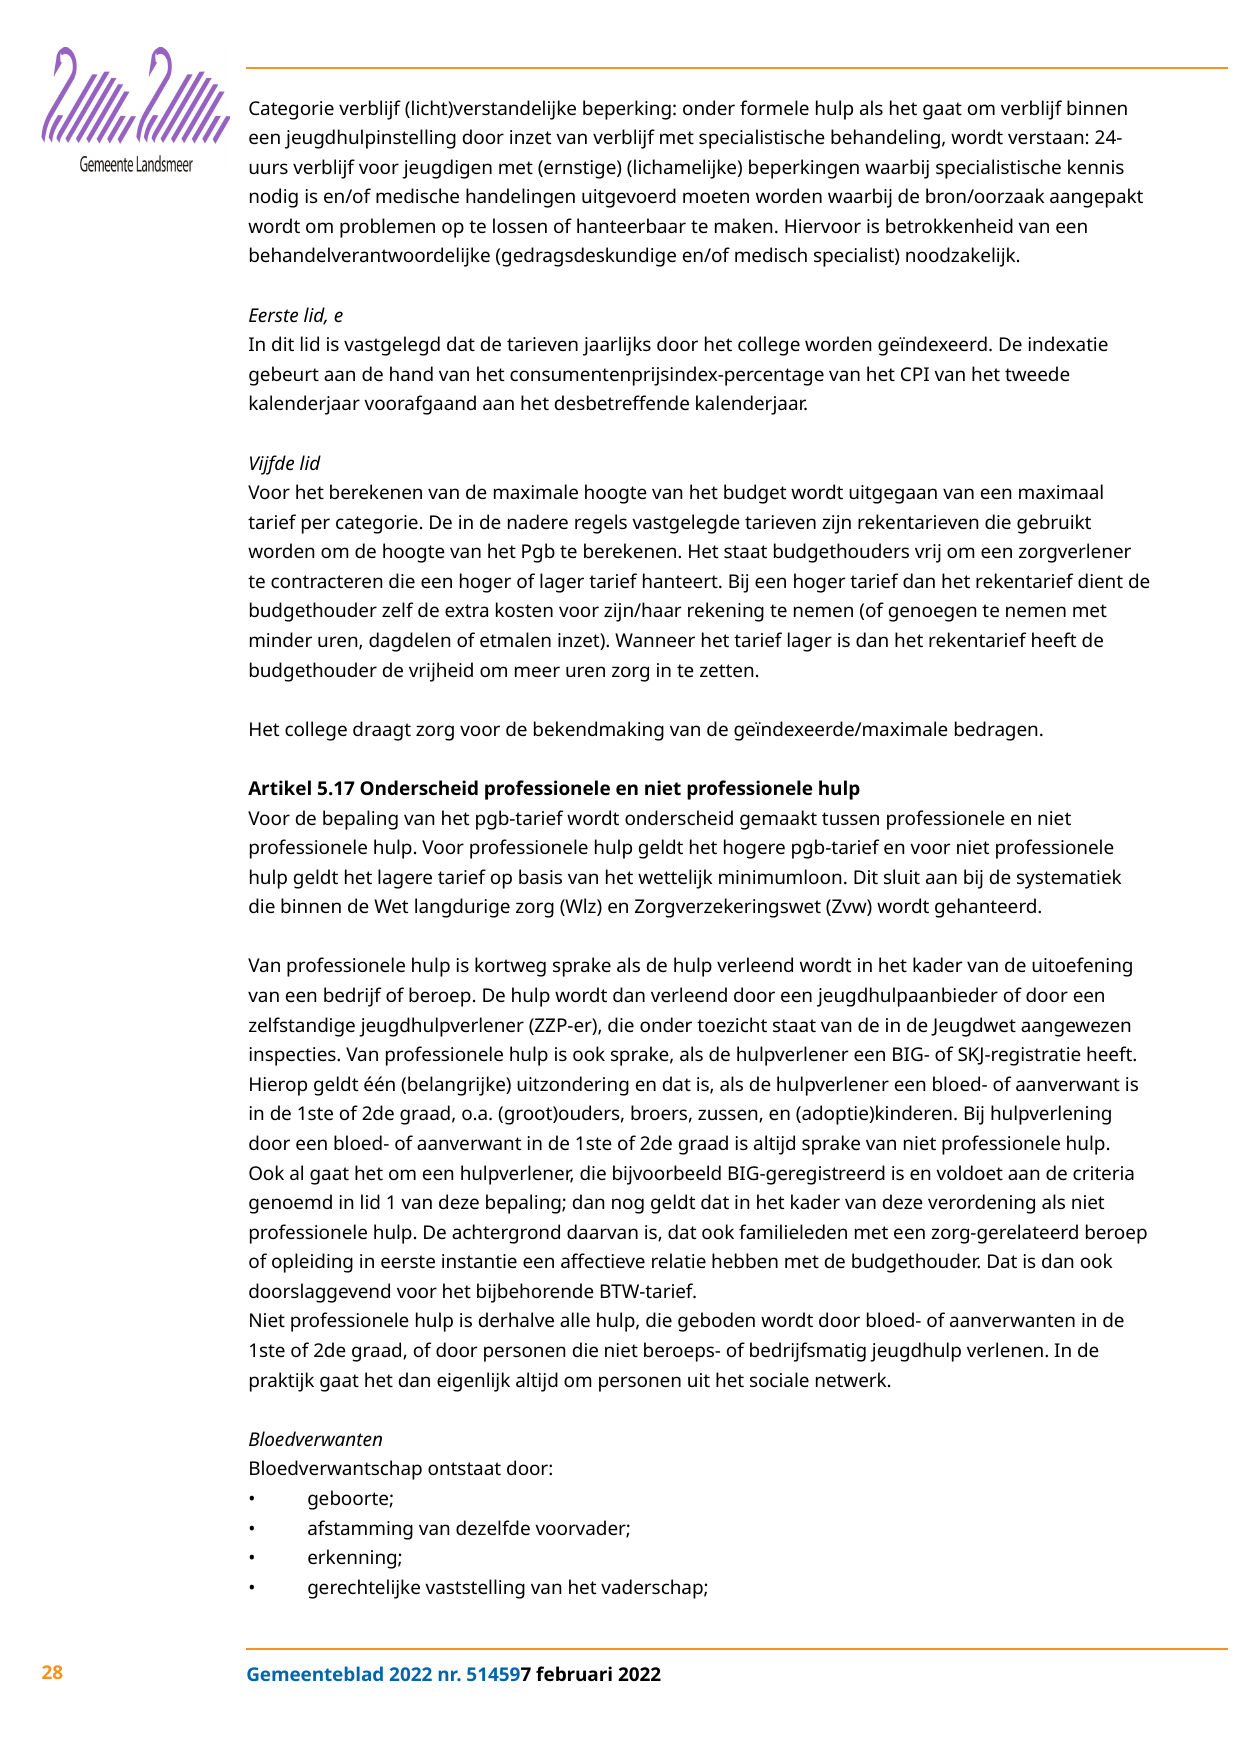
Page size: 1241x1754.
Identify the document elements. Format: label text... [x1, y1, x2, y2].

text Bloedverwantschap ontstaat door: [248, 1456, 1152, 1481]
text Voor de bepaling van het pgb-tarief wordt onderscheid gemaakt tussen professionele en niet professionele hulp. Voor professionele hulp geldt het hogere pgb-tarief en voor niet professionele hulp geldt het lagere tarief op basis van het wettelijk minimumloon. Dit sluit aan bij de systematiek die binnen de Wet langdurige zorg (Wlz) en Zorgverzekeringswet (Zvw) wordt gehanteerd. [248, 805, 1152, 919]
list erkenning; [248, 1544, 1152, 1570]
text Voor het berekenen van de maximale hoogte van het budget wordt uitgegaan van een maximaal tarief per categorie. De in de nadere regels vastgelegde tarieven zijn rekentarieven die gebruikt worden om de hoogte van het Pgb te berekenen. Het staat budgethouders vrij om een zorgverlener te contracteren die een hoger of lager tarief hanteert. Bij een hoger tarief dan het rekentarief dient de budgethouder zelf de extra kosten voor zijn/haar rekening te nemen (of genoegen te nemen met minder uren, dagdelen of etmalen inzet). Wanneer het tarief lager is dan het rekentarief heeft de budgethouder de vrijheid om meer uren zorg in te zetten. [248, 479, 1152, 683]
text Artikel 5.17 Onderscheid professionele en niet professionele hulp [248, 775, 1152, 801]
text Van professionele hulp is kortweg sprake als de hulp verleend wordt in het kader van de uitoefening van een bedrijf of beroep. De hulp wordt dan verleend door een jeugdhulpaanbieder of door een zelfstandige jeugdhulpverlener (ZZP-er), die onder toezicht staat van de in de Jeugdwet aangewezen inspecties. Van professionele hulp is ook sprake, als de hulpverlener een BIG- of SKJ-registratie heeft. Hierop geldt één (belangrijke) uitzondering en dat is, als de hulpverlener een bloed- of aanverwant is in de 1ste of 2de graad, o.a. (groot)ouders, broers, zussen, en (adoptie)kinderen. Bij hulpverlening door een bloed- of aanverwant in de 1ste of 2de graad is altijd sprake van niet professionele hulp. Ook al gaat het om een hulpverlener, die bijvoorbeeld BIG-geregistreerd is en voldoet aan de criteria genoemd in lid 1 van deze bepaling; dan nog geldt dat in het kader van deze verordening als niet professionele hulp. De achtergrond daarvan is, dat ook familieleden met een zorg-gerelateerd beroep of opleiding in eerste instantie een affectieve relatie hebben met de budgethouder. Dat is dan ook doorslaggevend voor het bijbehorende BTW-tarief. [248, 953, 1152, 1304]
picture [41, 47, 231, 172]
text In dit lid is vastgelegd dat de tarieven jaarlijks door het college worden geïndexeerd. De indexatie gebeurt aan de hand van het consumentenprijsindex-percentage van het CPI van het tweede kalenderjaar voorafgaand aan het desbetreffende kalenderjaar. [248, 331, 1152, 416]
list gerechtelijke vaststelling van het vaderschap; [248, 1574, 1152, 1600]
text Vijfde lid [248, 450, 1152, 476]
text Eerste lid, e [248, 302, 1152, 328]
text Categorie verblijf (licht)verstandelijke beperking: onder formele hulp als het gaat om verblijf binnen een jeugdhulpinstelling door inzet van verblijf met specialistische behandeling, wordt verstaan: 24-uurs verblijf voor jeugdigen met (ernstige) (lichamelijke) beperkingen waarbij specialistische kennis nodig is en/of medische handelingen uitgevoerd moeten worden waarbij de bron/oorzaak aangepakt wordt om problemen op te lossen of hanteerbaar te maken. Hiervoor is betrokkenheid van een behandelverantwoordelijke (gedragsdeskundige en/of medisch specialist) noodzakelijk. [248, 95, 1152, 268]
text Het college draagt zorg voor de bekendmaking van de geïndexeerde/maximale bedragen. [248, 716, 1152, 742]
list afstamming van dezelfde voorvader; [248, 1515, 1152, 1541]
text Bloedverwanten [248, 1426, 1152, 1452]
text Niet professionele hulp is derhalve alle hulp, die geboden wordt door bloed- of aanverwanten in de 1ste of 2de graad, of door personen die niet beroeps- of bedrijfsmatig jeugdhulp verlenen. In de praktijk gaat het dan eigenlijk altijd om personen uit het sociale netwerk. [248, 1308, 1152, 1393]
list geboorte; [248, 1485, 1152, 1511]
